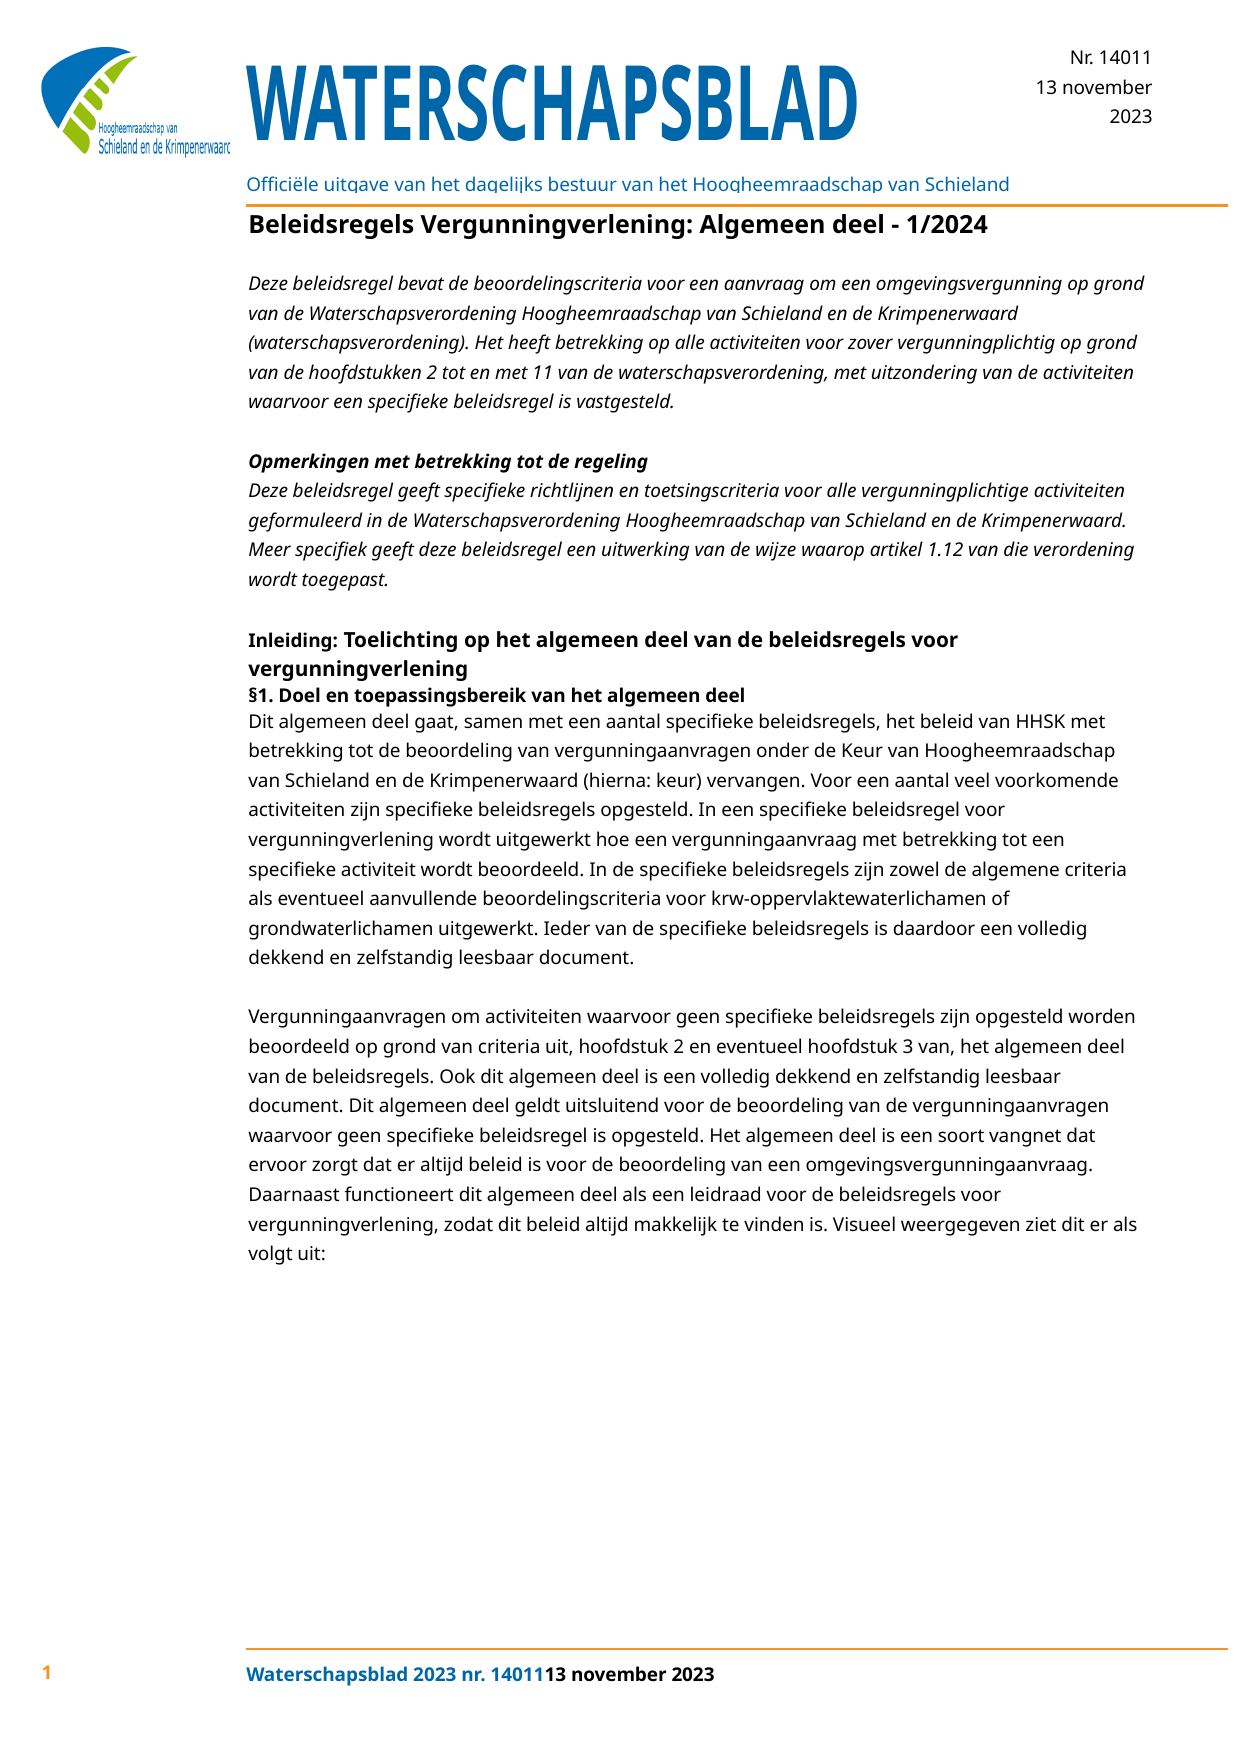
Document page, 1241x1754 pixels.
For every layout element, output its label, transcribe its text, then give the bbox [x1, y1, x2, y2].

text Vergunningaanvragen om activiteiten waarvoor geen specifieke beleidsregels zijn opgesteld worden beoordeeld op grond van criteria uit, hoofdstuk 2 en eventueel hoofdstuk 3 van, het algemeen deel van de beleidsregels. Ook dit algemeen deel is een volledig dekkend en zelfstandig leesbaar document. Dit algemeen deel geldt uitsluitend voor de beoordeling van de vergunningaanvragen waarvoor geen specifieke beleidsregel is opgesteld. Het algemeen deel is een soort vangnet dat ervoor zorgt dat er altijd beleid is voor de beoordeling van een omgevingsvergunningaanvraag. Daarnaast functioneert dit algemeen deel als een leidraad voor de beleidsregels voor vergunningverlening, zodat dit beleid altijd makkelijk te vinden is. Visueel weergegeven ziet dit er als volgt uit: [248, 1004, 1152, 1266]
text Deze beleidsregel bevat de beoordelingscriteria voor een aanvraag om een omgevingsvergunning op grond van de Waterschapsverordening Hoogheemraadschap van Schieland en de Krimpenerwaard (waterschapsverordening). Het heeft betrekking op alle activiteiten voor zover vergunningplichtig op grond van de hoofdstukken 2 tot en met 11 van de waterschapsverordening, met uitzondering van de activiteiten waarvoor een specifieke beleidsregel is vastgesteld. [248, 270, 1152, 414]
text Inleiding: Toelichting op het algemeen deel van de beleidsregels voor vergunningverlening [248, 625, 1152, 682]
text Dit algemeen deel gaat, samen met een aantal specifieke beleidsregels, het beleid van HHSK met betrekking tot de beoordeling van vergunningaanvragen onder de Keur van Hoogheemraadschap van Schieland en de Krimpenerwaard (hierna: keur) vervangen. Voor een aantal veel voorkomende activiteiten zijn specifieke beleidsregels opgesteld. In een specifieke beleidsregel voor vergunningverlening wordt uitgewerkt hoe een vergunningaanvraag met betrekking tot een specifieke activiteit wordt beoordeeld. In de specifieke beleidsregels zijn zowel de algemene criteria als eventueel aanvullende beoordelingscriteria voor krw-oppervlaktewaterlichamen of grondwaterlichamen uitgewerkt. Ieder van de specifieke beleidsregels is daardoor een volledig dekkend en zelfstandig leesbaar document. [248, 708, 1152, 970]
text §1. Doel en toepassingsbereik van het algemeen deel [248, 682, 1152, 708]
text Beleidsregels Vergunningverlening: Algemeen deel - 1/2024 [248, 207, 1152, 241]
picture [41, 47, 231, 172]
text Opmerkingen met betrekking tot de regeling [248, 448, 1152, 473]
text Deze beleidsregel geeft specifieke richtlijnen en toetsingscriteria voor alle vergunningplichtige activiteiten geformuleerd in de Waterschapsverordening Hoogheemraadschap van Schieland en de Krimpenerwaard. Meer specifiek geeft deze beleidsregel een uitwerking van de wijze waarop artikel 1.12 van die verordening wordt toegepast. [248, 477, 1152, 592]
